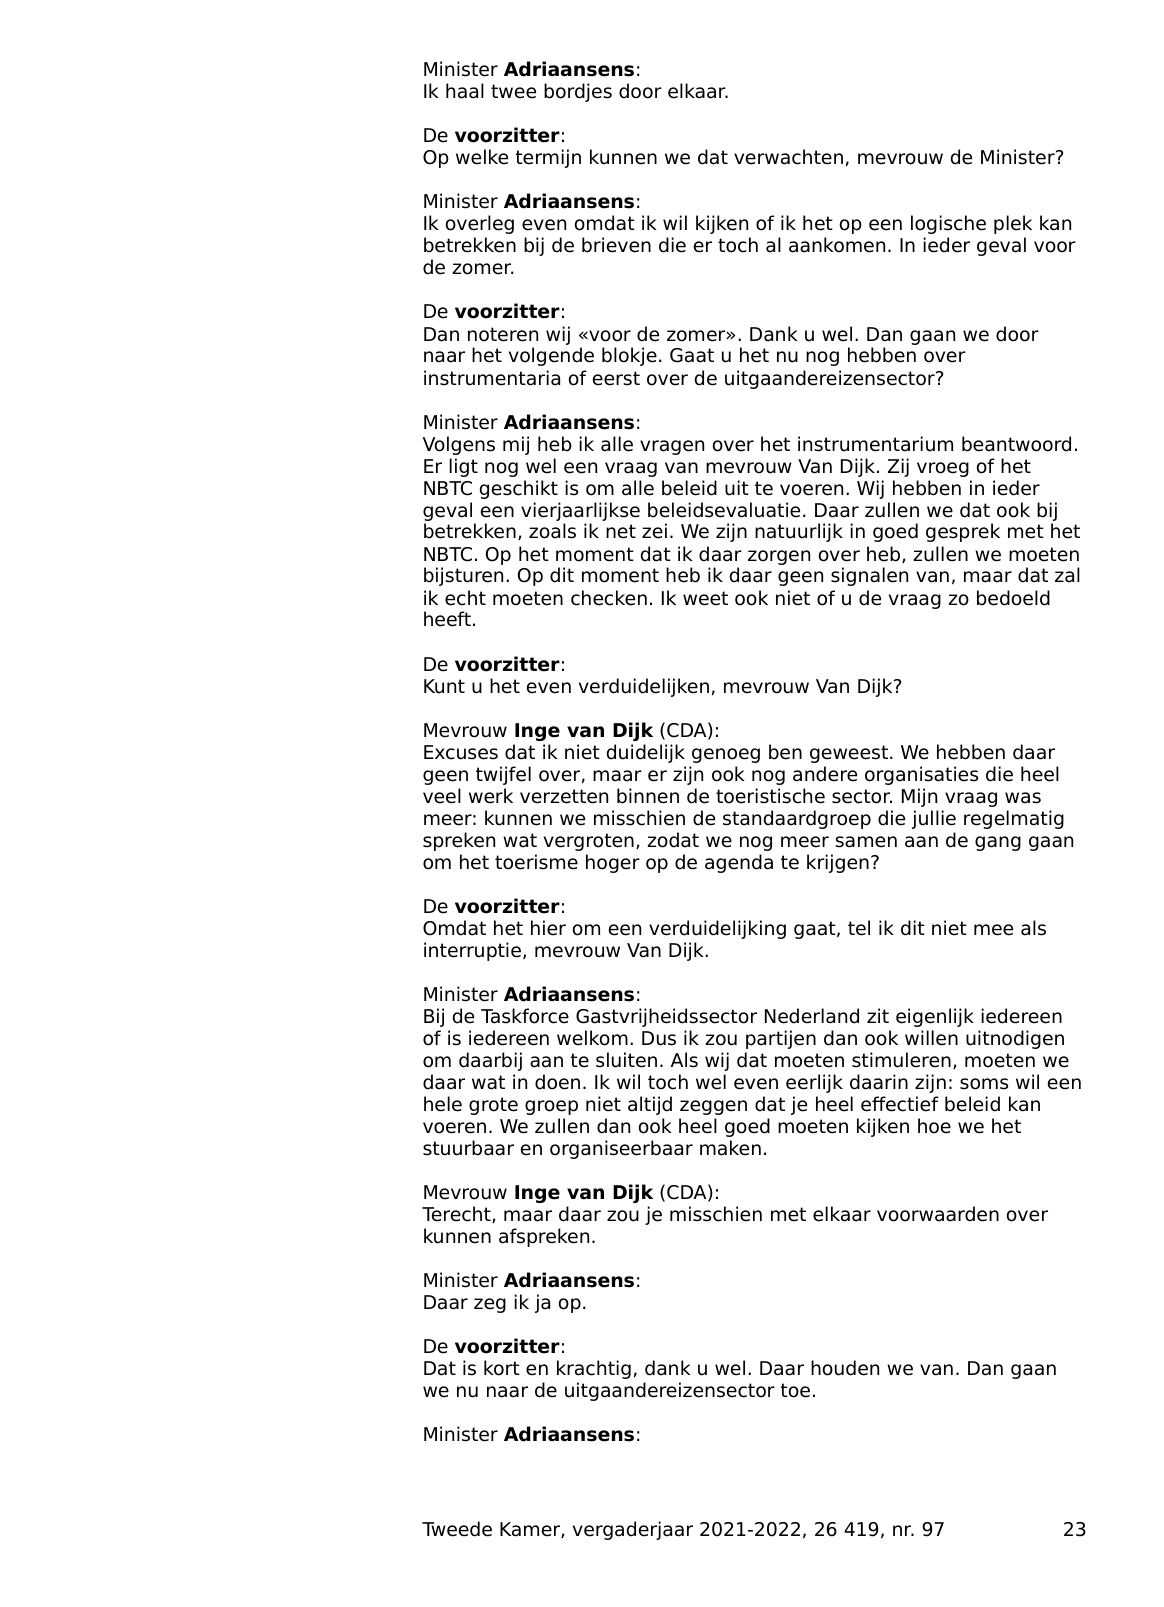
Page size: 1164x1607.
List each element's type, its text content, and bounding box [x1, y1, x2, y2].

text De voorzitter: [422, 1336, 1087, 1358]
text Excuses dat ik niet duidelijk genoeg ben geweest. We hebben daar geen twijfel over, maar er zijn ook nog andere organisaties die heel veel werk verzetten binnen de toeristische sector. Mijn vraag was meer: kunnen we misschien de standaardgroep die jullie regelmatig spreken wat vergroten, zodat we nog meer samen aan de gang gaan om het toerisme hoger op de agenda te krijgen? [422, 742, 1087, 873]
text Op welke termijn kunnen we dat verwachten, mevrouw de Minister? [422, 147, 1087, 169]
text De voorzitter: [422, 896, 1087, 918]
text Volgens mij heb ik alle vragen over het instrumentarium beantwoord. Er ligt nog wel een vraag van mevrouw Van Dijk. Zij vroeg of het NBTC geschikt is om alle beleid uit te voeren. Wij hebben in ieder geval een vierjaarlijkse beleidsevaluatie. Daar zullen we dat ook bij betrekken, zoals ik net zei. We zijn natuurlijk in goed gesprek met het NBTC. Op het moment dat ik daar zorgen over heb, zullen we moeten bijsturen. Op dit moment heb ik daar geen signalen van, maar dat zal ik echt moeten checken. Ik weet ook niet of u de vraag zo bedoeld heeft. [422, 433, 1087, 631]
text Ik haal twee bordjes door elkaar. [422, 81, 1087, 103]
text Daar zeg ik ja op. [422, 1292, 1087, 1314]
text Minister Adriaansens: [422, 191, 1087, 213]
text Dat is kort en krachtig, dank u wel. Daar houden we van. Dan gaan we nu naar de uitgaandereizensector toe. [422, 1358, 1087, 1402]
text Minister Adriaansens: [422, 1270, 1087, 1292]
text Minister Adriaansens: [422, 59, 1087, 81]
text Mevrouw Inge van Dijk (CDA): [422, 1182, 1087, 1204]
text De voorzitter: [422, 125, 1087, 147]
text De voorzitter: [422, 301, 1087, 323]
text Terecht, maar daar zou je misschien met elkaar voorwaarden over kunnen afspreken. [422, 1204, 1087, 1248]
text Bij de Taskforce Gastvrijheidssector Nederland zit eigenlijk iedereen of is iedereen welkom. Dus ik zou partijen dan ook willen uitnodigen om daarbij aan te sluiten. Als wij dat moeten stimuleren, moeten we daar wat in doen. Ik wil toch wel even eerlijk daarin zijn: soms wil een hele grote groep niet altijd zeggen dat je heel effectief beleid kan voeren. We zullen dan ook heel goed moeten kijken hoe we het stuurbaar en organiseerbaar maken. [422, 1006, 1087, 1160]
text Omdat het hier om een verduidelijking gaat, tel ik dit niet mee als interruptie, mevrouw Van Dijk. [422, 918, 1087, 962]
text Dan noteren wij «voor de zomer». Dank u wel. Dan gaan we door naar het volgende blokje. Gaat u het nu nog hebben over instrumentaria of eerst over de uitgaandereizensector? [422, 323, 1087, 389]
text Minister Adriaansens: [422, 984, 1087, 1006]
text Minister Adriaansens: [422, 412, 1087, 433]
text Mevrouw Inge van Dijk (CDA): [422, 720, 1087, 742]
text Minister Adriaansens: [422, 1424, 1087, 1446]
text Kunt u het even verduidelijken, mevrouw Van Dijk? [422, 676, 1087, 697]
text De voorzitter: [422, 653, 1087, 676]
text Ik overleg even omdat ik wil kijken of ik het op een logische plek kan betrekken bij de brieven die er toch al aankomen. In ieder geval voor de zomer. [422, 213, 1087, 279]
